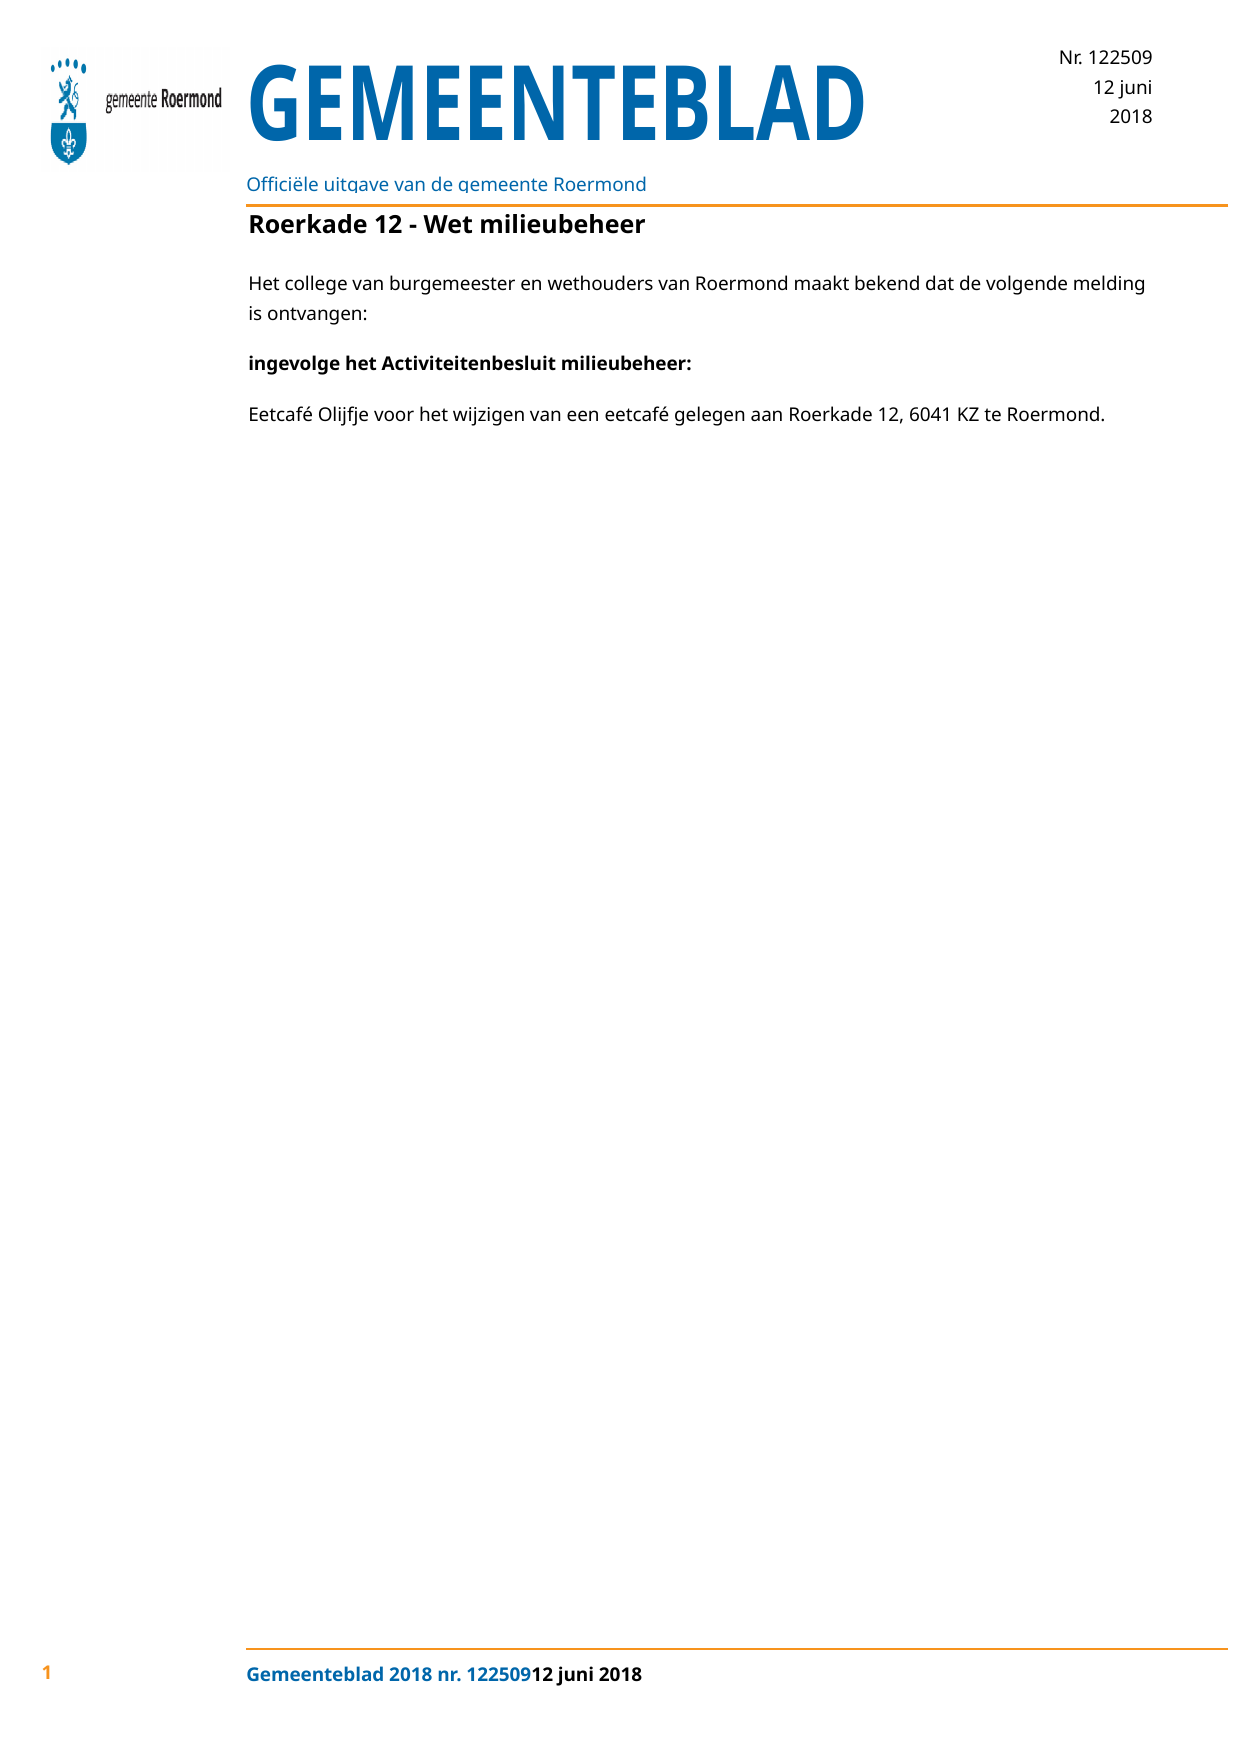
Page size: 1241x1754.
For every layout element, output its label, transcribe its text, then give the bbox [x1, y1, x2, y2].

text ingevolge het Activiteitenbesluit milieubeheer: [248, 350, 1152, 376]
text Het college van burgemeester en wethouders van Roermond maakt bekend dat de volgende melding is ontvangen: [248, 270, 1152, 326]
text Eetcafé Olijfje voor het wijzigen van een eetcafé gelegen aan Roerkade 12, 6041 KZ te Roermond. [248, 401, 1152, 426]
picture [41, 47, 231, 172]
text Roerkade 12 - Wet milieubeheer [248, 207, 1152, 241]
